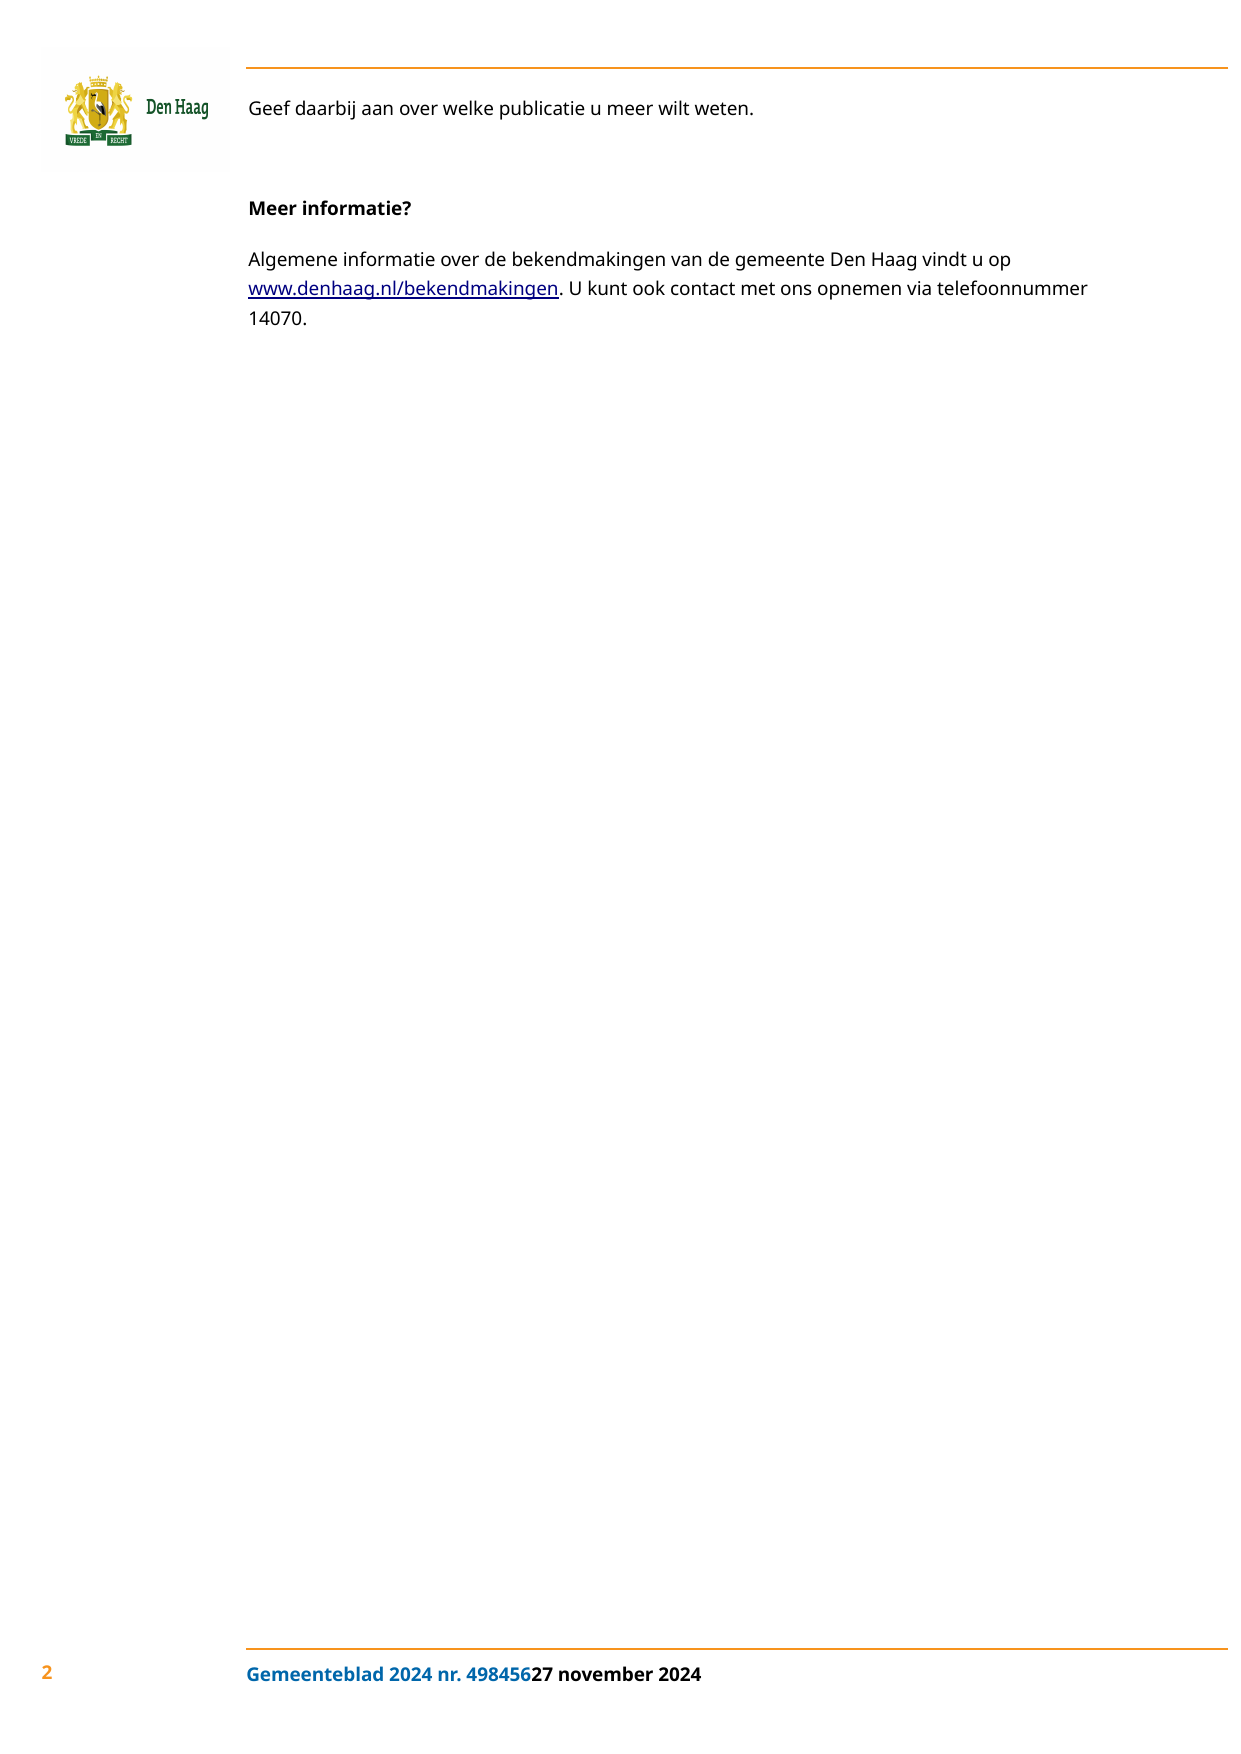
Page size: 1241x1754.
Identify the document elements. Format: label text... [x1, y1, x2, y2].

picture [41, 47, 231, 172]
text Meer informatie? [248, 196, 1152, 221]
text Algemene informatie over de bekendmakingen van de gemeente Den Haag vindt u op www.denhaag.nl/bekendmakingen. U kunt ook contact met ons opnemen via telefoonnummer 14070. [248, 246, 1152, 331]
text Geef daarbij aan over welke publicatie u meer wilt weten. [248, 95, 1152, 121]
